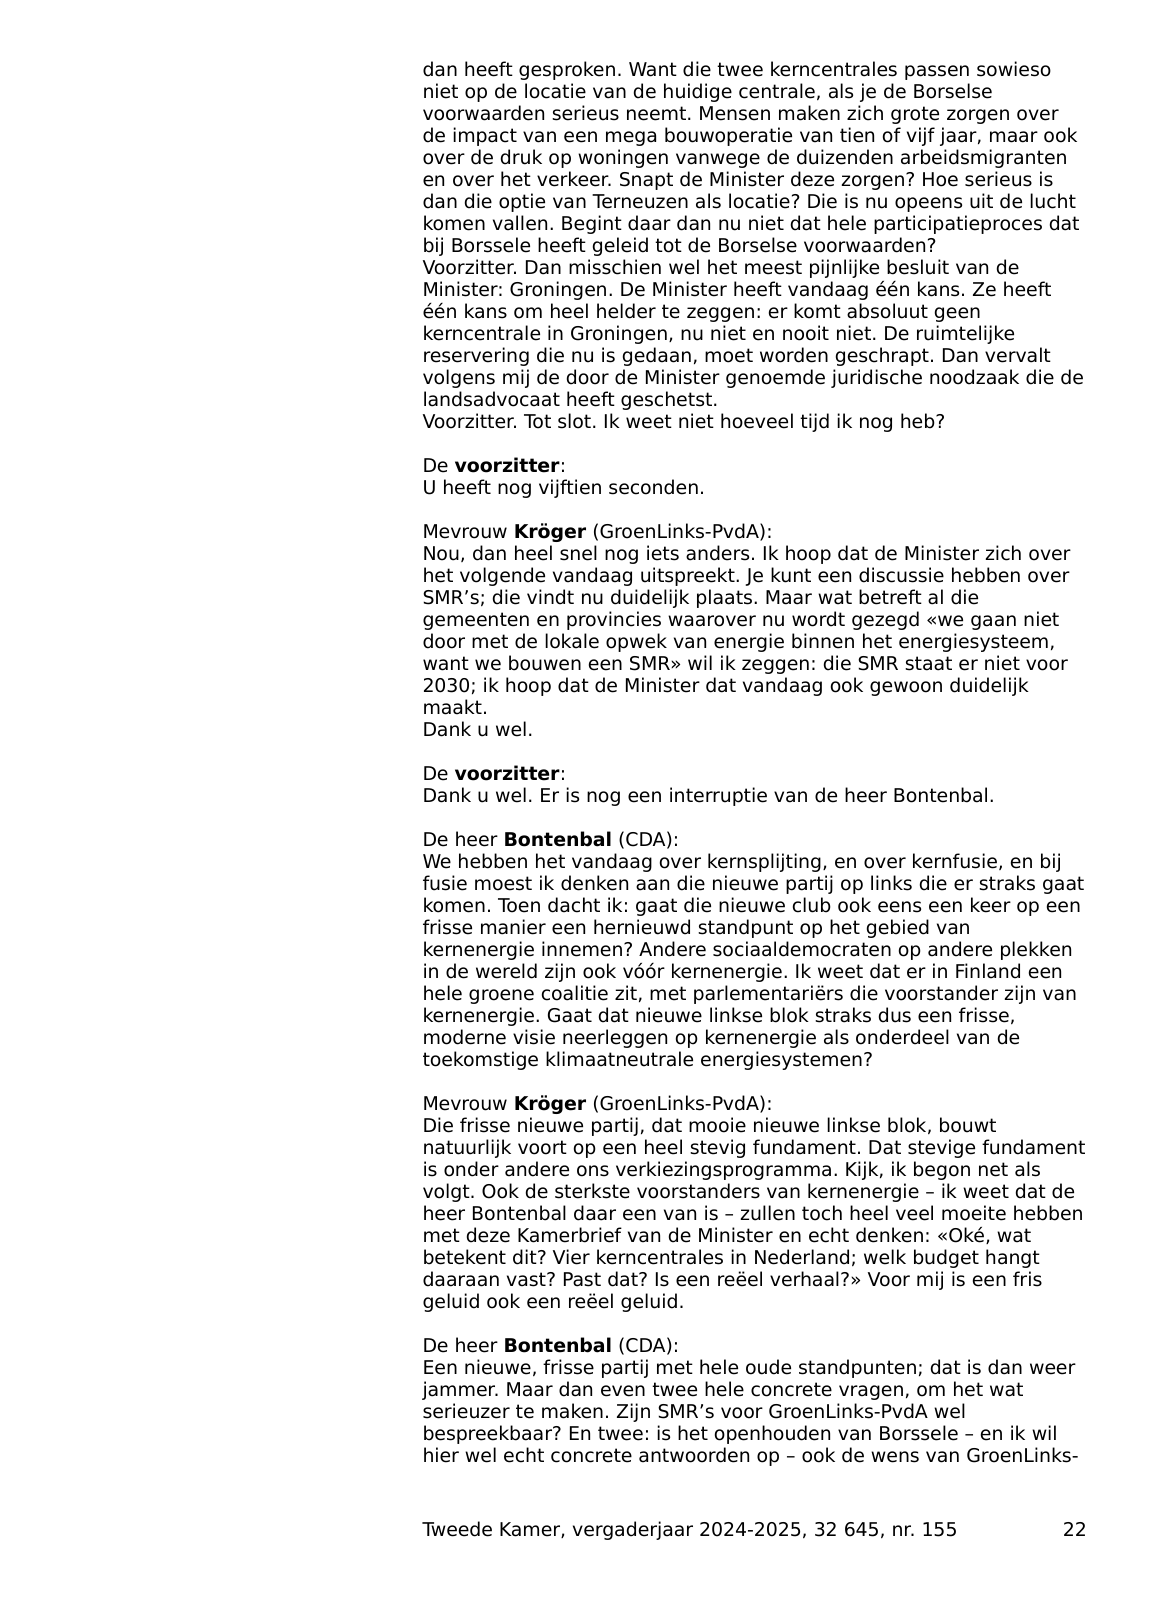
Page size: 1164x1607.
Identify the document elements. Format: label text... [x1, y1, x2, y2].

text De voorzitter: [422, 455, 1087, 477]
text Een nieuwe, frisse partij met hele oude standpunten; dat is dan weer jammer. Maar dan even twee hele concrete vragen, om het wat serieuzer te maken. Zijn SMR’s voor GroenLinks-PvdA wel bespreekbaar? En twee: is het openhouden van Borssele – en ik wil hier wel echt concrete antwoorden op – ook de wens van GroenLinks- [422, 1357, 1087, 1467]
text U heeft nog vijftien seconden. [422, 477, 1087, 499]
text Voorzitter. Tot slot. Ik weet niet hoeveel tijd ik nog heb? [422, 411, 1087, 433]
text We hebben het vandaag over kernsplijting, en over kernfusie, en bij fusie moest ik denken aan die nieuwe partij op links die er straks gaat komen. Toen dacht ik: gaat die nieuwe club ook eens een keer op een frisse manier een hernieuwd standpunt op het gebied van kernenergie innemen? Andere sociaaldemocraten op andere plekken in de wereld zijn ook vóór kernenergie. Ik weet dat er in Finland een hele groene coalitie zit, met parlementariërs die voorstander zijn van kernenergie. Gaat dat nieuwe linkse blok straks dus een frisse, moderne visie neerleggen op kernenergie als onderdeel van de toekomstige klimaatneutrale energiesystemen? [422, 851, 1087, 1071]
text Mevrouw Kröger (GroenLinks-PvdA): [422, 521, 1087, 543]
text De heer Bontenbal (CDA): [422, 1335, 1087, 1357]
text Die frisse nieuwe partij, dat mooie nieuwe linkse blok, bouwt natuurlijk voort op een heel stevig fundament. Dat stevige fundament is onder andere ons verkiezingsprogramma. Kijk, ik begon net als volgt. Ook de sterkste voorstanders van kernenergie – ik weet dat de heer Bontenbal daar een van is – zullen toch heel veel moeite hebben met deze Kamerbrief van de Minister en echt denken: «Oké, wat betekent dit? Vier kerncentrales in Nederland; welk budget hangt daaraan vast? Past dat? Is een reëel verhaal?» Voor mij is een fris geluid ook een reëel geluid. [422, 1115, 1087, 1313]
text Dank u wel. [422, 719, 1087, 741]
text dan heeft gesproken. Want die twee kerncentrales passen sowieso niet op de locatie van de huidige centrale, als je de Borselse voorwaarden serieus neemt. Mensen maken zich grote zorgen over de impact van een mega bouwoperatie van tien of vijf jaar, maar ook over de druk op woningen vanwege de duizenden arbeidsmigranten en over het verkeer. Snapt de Minister deze zorgen? Hoe serieus is dan die optie van Terneuzen als locatie? Die is nu opeens uit de lucht komen vallen. Begint daar dan nu niet dat hele participatieproces dat bij Borssele heeft geleid tot de Borselse voorwaarden? [422, 59, 1087, 257]
text Mevrouw Kröger (GroenLinks-PvdA): [422, 1093, 1087, 1115]
text De voorzitter: [422, 763, 1087, 785]
text Nou, dan heel snel nog iets anders. Ik hoop dat de Minister zich over het volgende vandaag uitspreekt. Je kunt een discussie hebben over SMR’s; die vindt nu duidelijk plaats. Maar wat betreft al die gemeenten en provincies waarover nu wordt gezegd «we gaan niet door met de lokale opwek van energie binnen het energiesysteem, want we bouwen een SMR» wil ik zeggen: die SMR staat er niet voor 2030; ik hoop dat de Minister dat vandaag ook gewoon duidelijk maakt. [422, 543, 1087, 719]
text De heer Bontenbal (CDA): [422, 829, 1087, 851]
text Dank u wel. Er is nog een interruptie van de heer Bontenbal. [422, 785, 1087, 807]
text Voorzitter. Dan misschien wel het meest pijnlijke besluit van de Minister: Groningen. De Minister heeft vandaag één kans. Ze heeft één kans om heel helder te zeggen: er komt absoluut geen kerncentrale in Groningen, nu niet en nooit niet. De ruimtelijke reservering die nu is gedaan, moet worden geschrapt. Dan vervalt volgens mij de door de Minister genoemde juridische noodzaak die de landsadvocaat heeft geschetst. [422, 257, 1087, 411]
